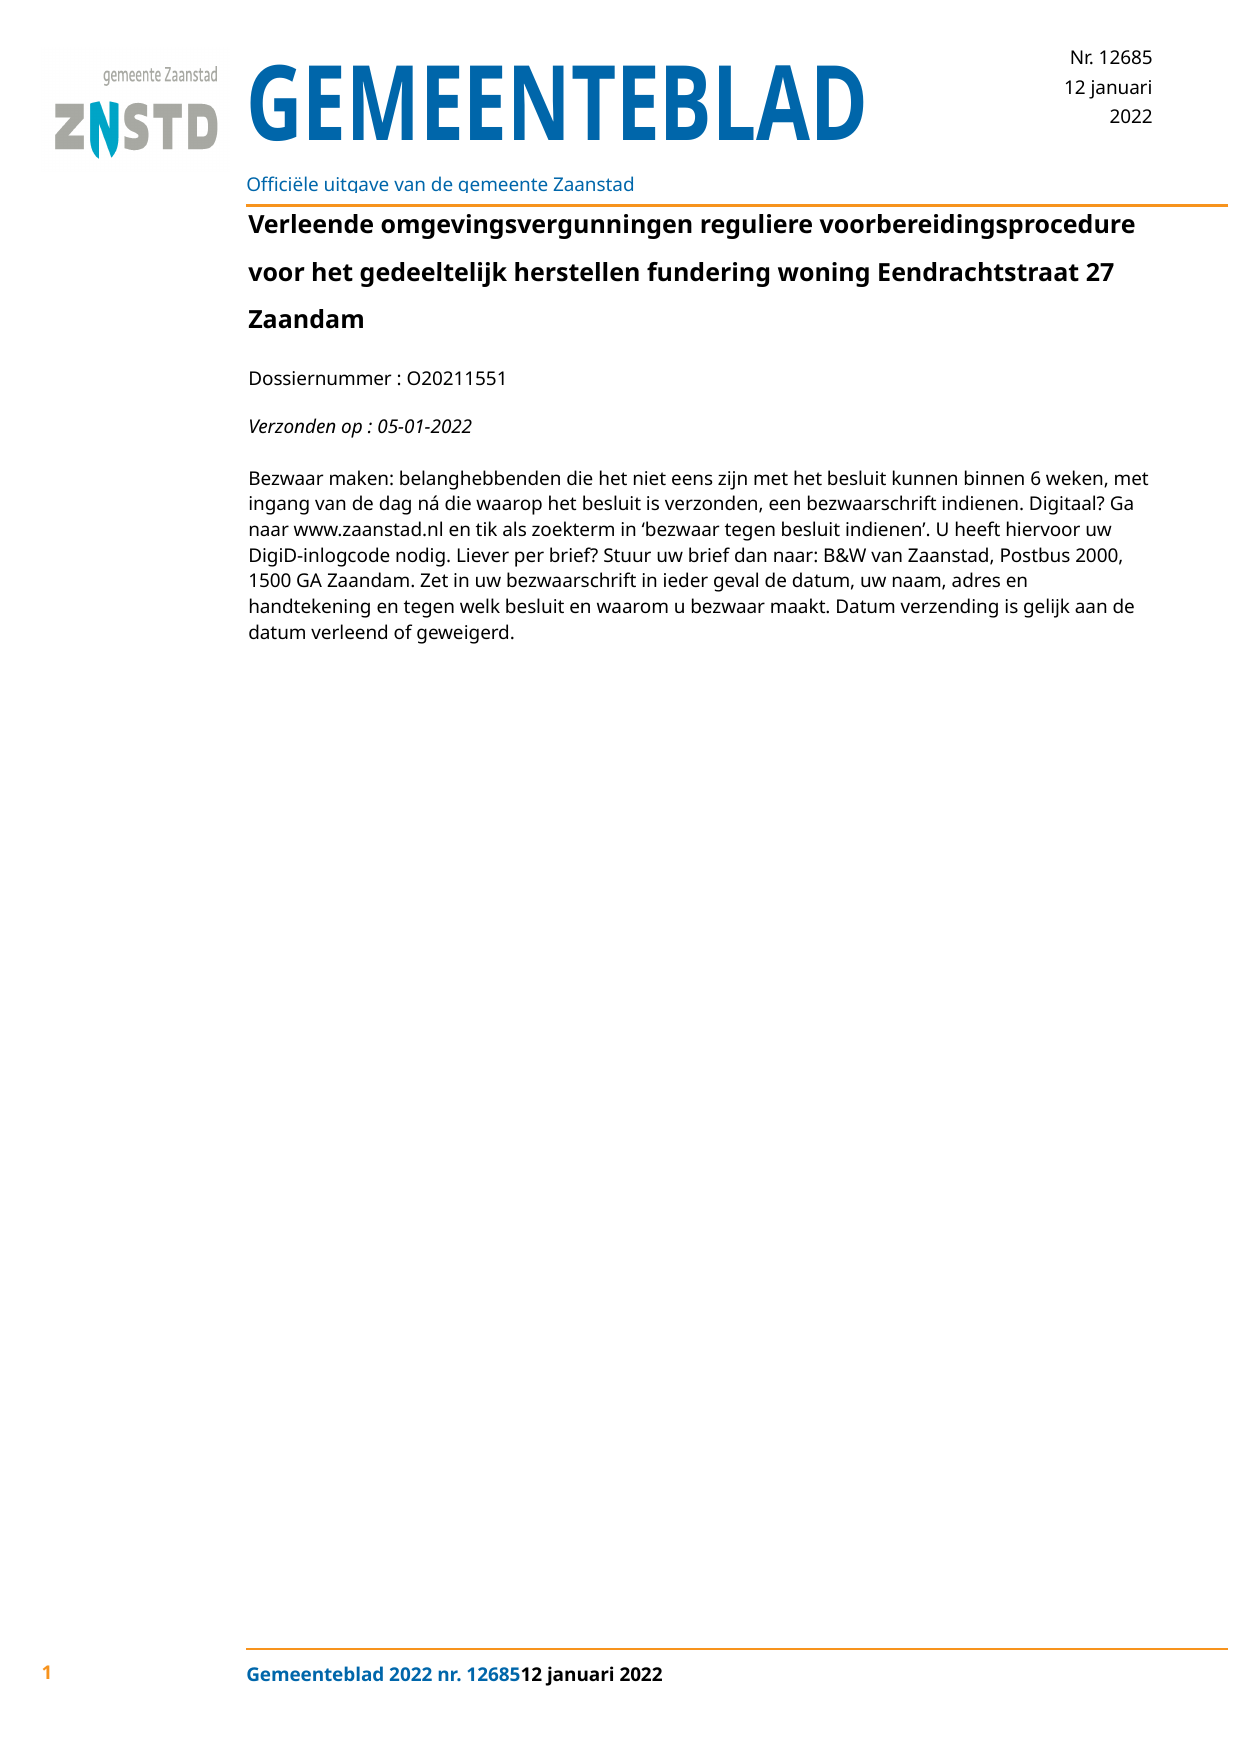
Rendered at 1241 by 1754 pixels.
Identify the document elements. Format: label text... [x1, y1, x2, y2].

picture [41, 47, 231, 172]
text Verleende omgevingsvergunningen reguliere voorbereidingsprocedure voor het gedeeltelijk herstellen fundering woning Eendrachtstraat 27 Zaandam [248, 207, 1152, 336]
text Bezwaar maken: belanghebbenden die het niet eens zijn met het besluit kunnen binnen 6 weken, met ingang van de dag ná die waarop het besluit is verzonden, een bezwaarschrift indienen. Digitaal? Ga naar www.zaanstad.nl en tik als zoekterm in ‘bezwaar tegen besluit indienen’. U heeft hiervoor uw DigiD-inlogcode nodig. Liever per brief? Stuur uw brief dan naar: B&W van Zaanstad, Postbus 2000, 1500 GA Zaandam. Zet in uw bezwaarschrift in ieder geval de datum, uw naam, adres en handtekening en tegen welk besluit en waarom u bezwaar maakt. Datum verzending is gelijk aan de datum verleend of geweigerd. [248, 465, 1152, 645]
text Dossiernummer : O20211551 [248, 366, 1152, 391]
text Verzonden op : 05-01-2022 [248, 413, 1152, 439]
